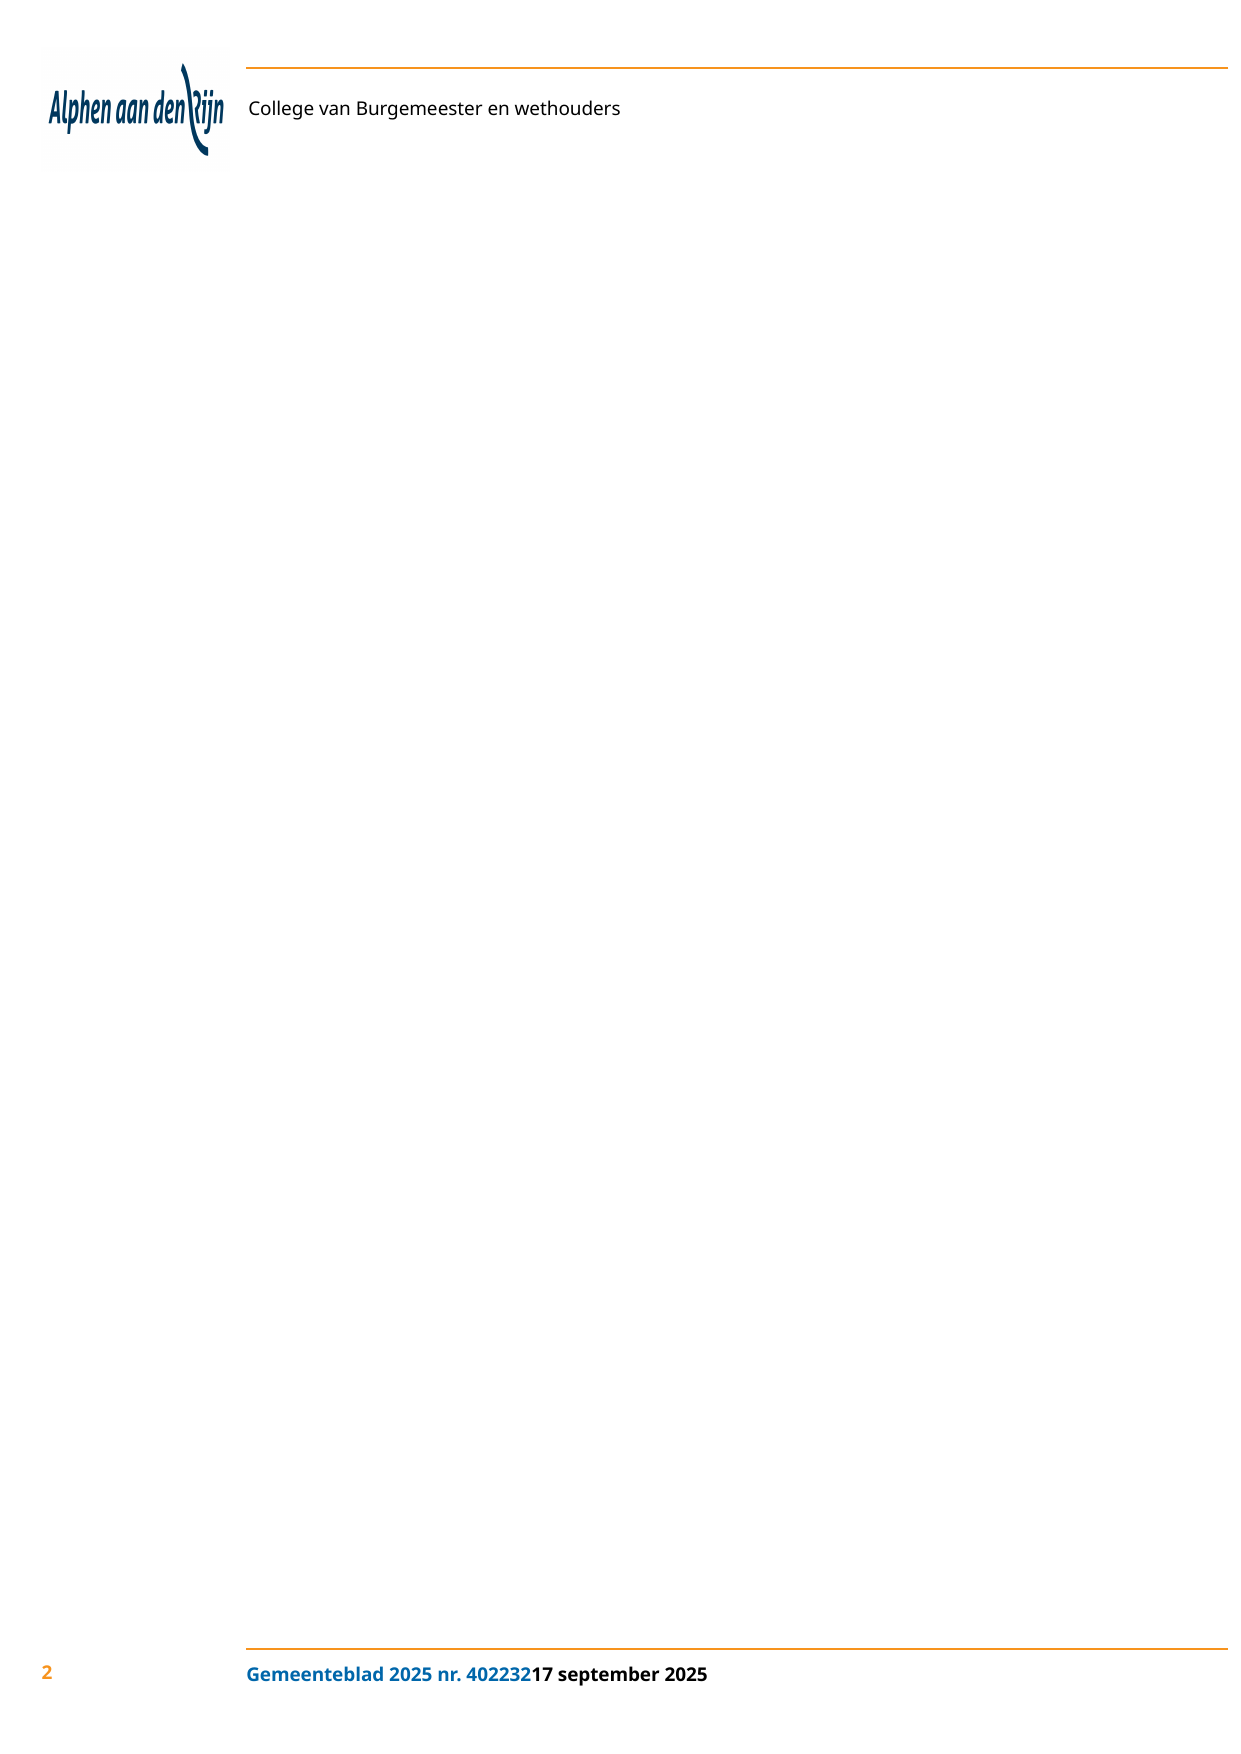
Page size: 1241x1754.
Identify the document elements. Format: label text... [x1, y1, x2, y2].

text College van Burgemeester en wethouders [248, 95, 1152, 121]
picture [41, 47, 231, 172]
